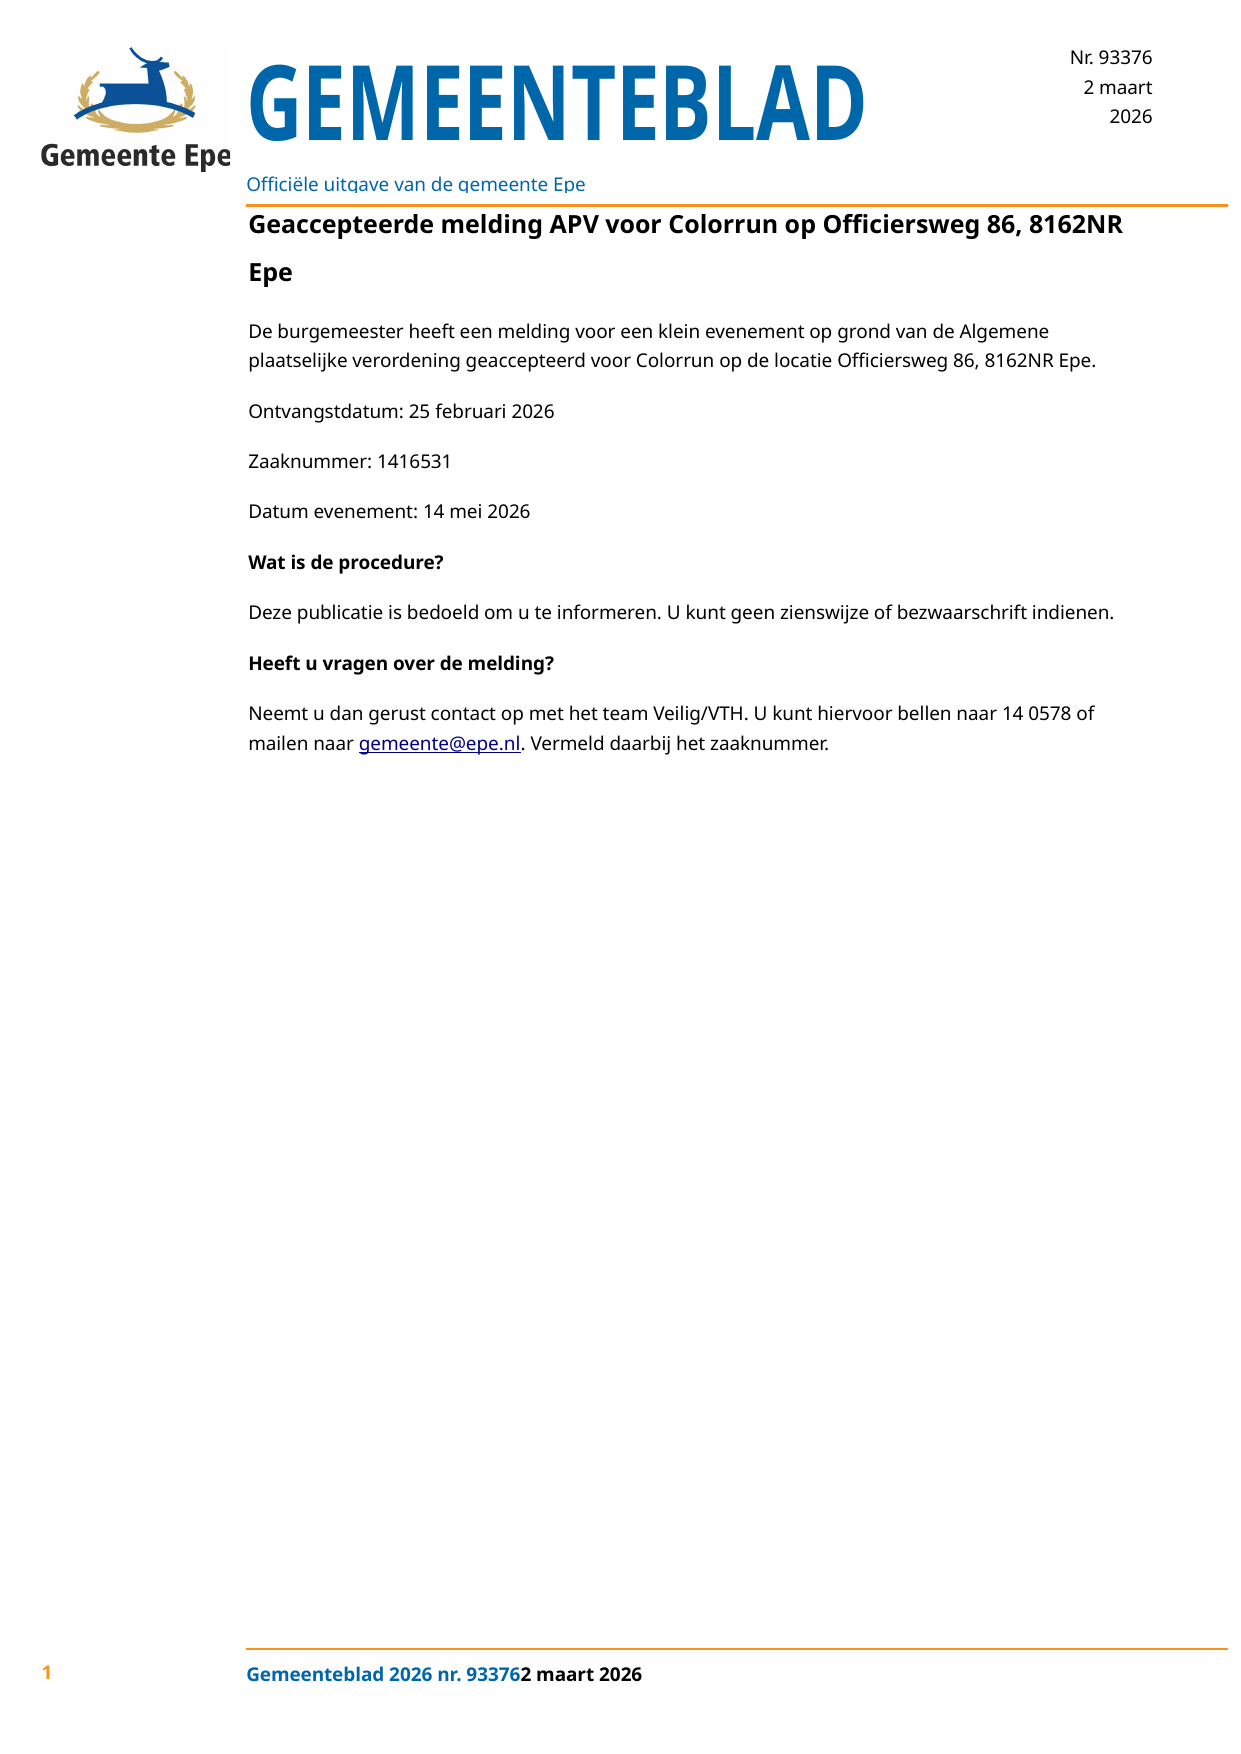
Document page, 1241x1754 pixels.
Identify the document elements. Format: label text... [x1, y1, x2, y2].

text Heeft u vragen over de melding? [248, 650, 1152, 676]
text Neemt u dan gerust contact op met het team Veilig/VTH. U kunt hiervoor bellen naar 14 0578 of mailen naar gemeente@epe.nl. Vermeld daarbij het zaaknummer. [248, 700, 1152, 756]
picture [41, 47, 231, 172]
text Deze publicatie is bedoeld om u te informeren. U kunt geen zienswijze of bezwaarschrift indienen. [248, 599, 1152, 625]
text Wat is de procedure? [248, 549, 1152, 575]
text De burgemeester heeft een melding voor een klein evenement op grond van de Algemene plaatselijke verordening geaccepteerd voor Colorrun op de locatie Officiersweg 86, 8162NR Epe. [248, 318, 1152, 373]
text Datum evenement: 14 mei 2026 [248, 499, 1152, 524]
text Ontvangstdatum: 25 februari 2026 [248, 398, 1152, 424]
text Geaccepteerde melding APV voor Colorrun op Officiersweg 86, 8162NR Epe [248, 207, 1152, 288]
text Zaaknummer: 1416531 [248, 448, 1152, 474]
